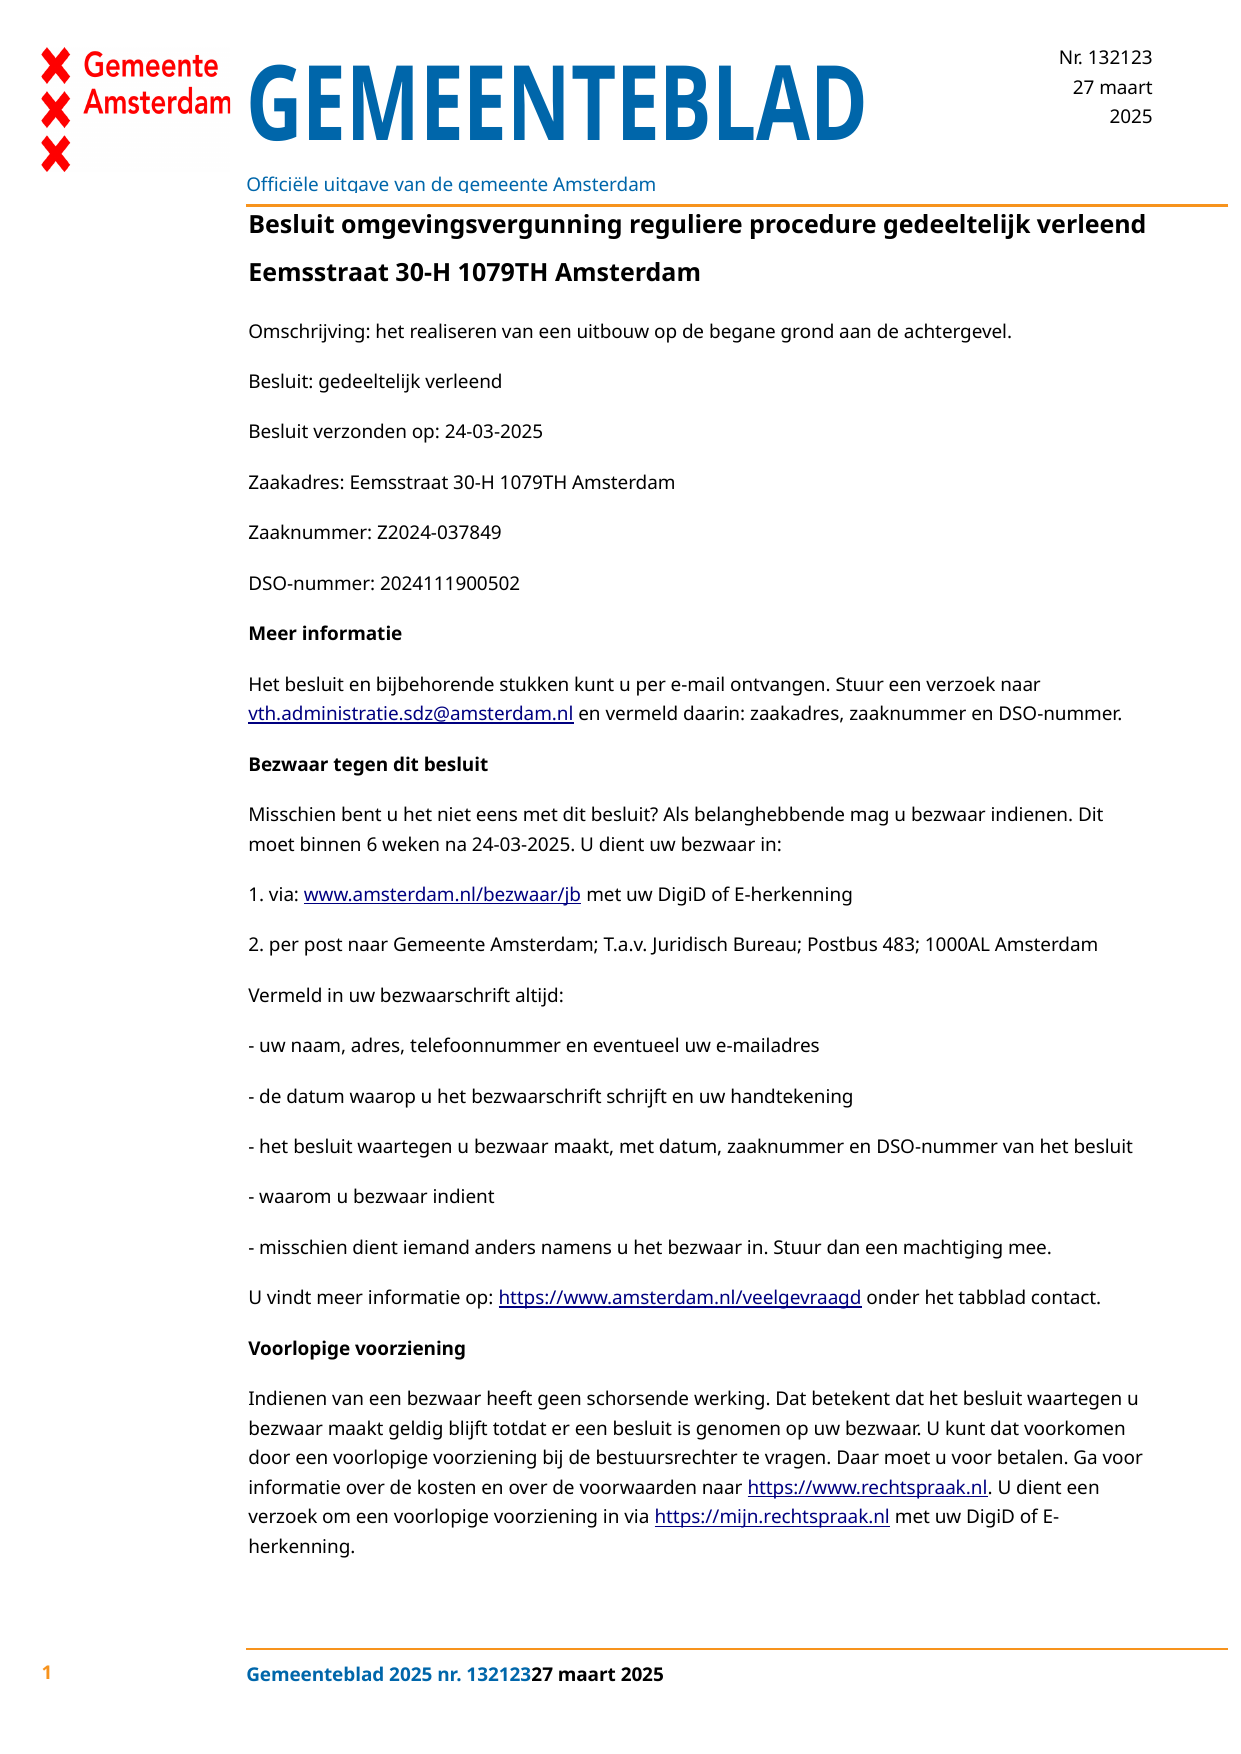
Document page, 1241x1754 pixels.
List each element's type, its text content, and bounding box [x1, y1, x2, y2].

text - uw naam, adres, telefoonnummer en eventueel uw e-mailadres [248, 1032, 1152, 1058]
text Meer informatie [248, 620, 1152, 646]
text Zaakadres: Eemsstraat 30-H 1079TH Amsterdam [248, 469, 1152, 495]
text Voorlopige voorziening [248, 1335, 1152, 1361]
text Omschrijving: het realiseren van een uitbouw op de begane grond aan de achtergevel. [248, 318, 1152, 344]
text - waarom u bezwaar indient [248, 1184, 1152, 1209]
text Indienen van een bezwaar heeft geen schorsende werking. Dat betekent dat het besluit waartegen u bezwaar maakt geldig blijft totdat er een besluit is genomen op uw bezwaar. U kunt dat voorkomen door een voorlopige voorziening bij de bestuursrechter te vragen. Daar moet u voor betalen. Ga voor informatie over de kosten en over de voorwaarden naar https://www.rechtspraak.nl. U dient een verzoek om een voorlopige voorziening in via https://mijn.rechtspraak.nl met uw DigiD of E-herkenning. [248, 1385, 1152, 1559]
text - misschien dient iemand anders namens u het bezwaar in. Stuur dan een machtiging mee. [248, 1234, 1152, 1260]
text Het besluit en bijbehorende stukken kunt u per e-mail ontvangen. Stuur een verzoek naar vth.administratie.sdz@amsterdam.nl en vermeld daarin: zaakadres, zaaknummer en DSO-nummer. [248, 671, 1152, 726]
text Besluit verzonden op: 24-03-2025 [248, 419, 1152, 444]
text Zaaknummer: Z2024-037849 [248, 519, 1152, 545]
text Besluit: gedeeltelijk verleend [248, 368, 1152, 394]
text Misschien bent u het niet eens met dit besluit? Als belanghebbende mag u bezwaar indienen. Dit moet binnen 6 weken na 24-03-2025. U dient uw bezwaar in: [248, 801, 1152, 857]
text DSO-nummer: 2024111900502 [248, 570, 1152, 596]
text U vindt meer informatie op: https://www.amsterdam.nl/veelgevraagd onder het tabblad contact. [248, 1284, 1152, 1310]
text Besluit omgevingsvergunning reguliere procedure gedeeltelijk verleend Eemsstraat 30-H 1079TH Amsterdam [248, 207, 1152, 288]
text 2. per post naar Gemeente Amsterdam; T.a.v. Juridisch Bureau; Postbus 483; 1000AL Amsterdam [248, 932, 1152, 957]
text - de datum waarop u het bezwaarschrift schrijft en uw handtekening [248, 1083, 1152, 1109]
text Bezwaar tegen dit besluit [248, 751, 1152, 777]
text Vermeld in uw bezwaarschrift altijd: [248, 982, 1152, 1008]
picture [41, 47, 231, 172]
text 1. via: www.amsterdam.nl/bezwaar/jb met uw DigiD of E-herkenning [248, 881, 1152, 907]
text - het besluit waartegen u bezwaar maakt, met datum, zaaknummer en DSO-nummer van het besluit [248, 1133, 1152, 1159]
